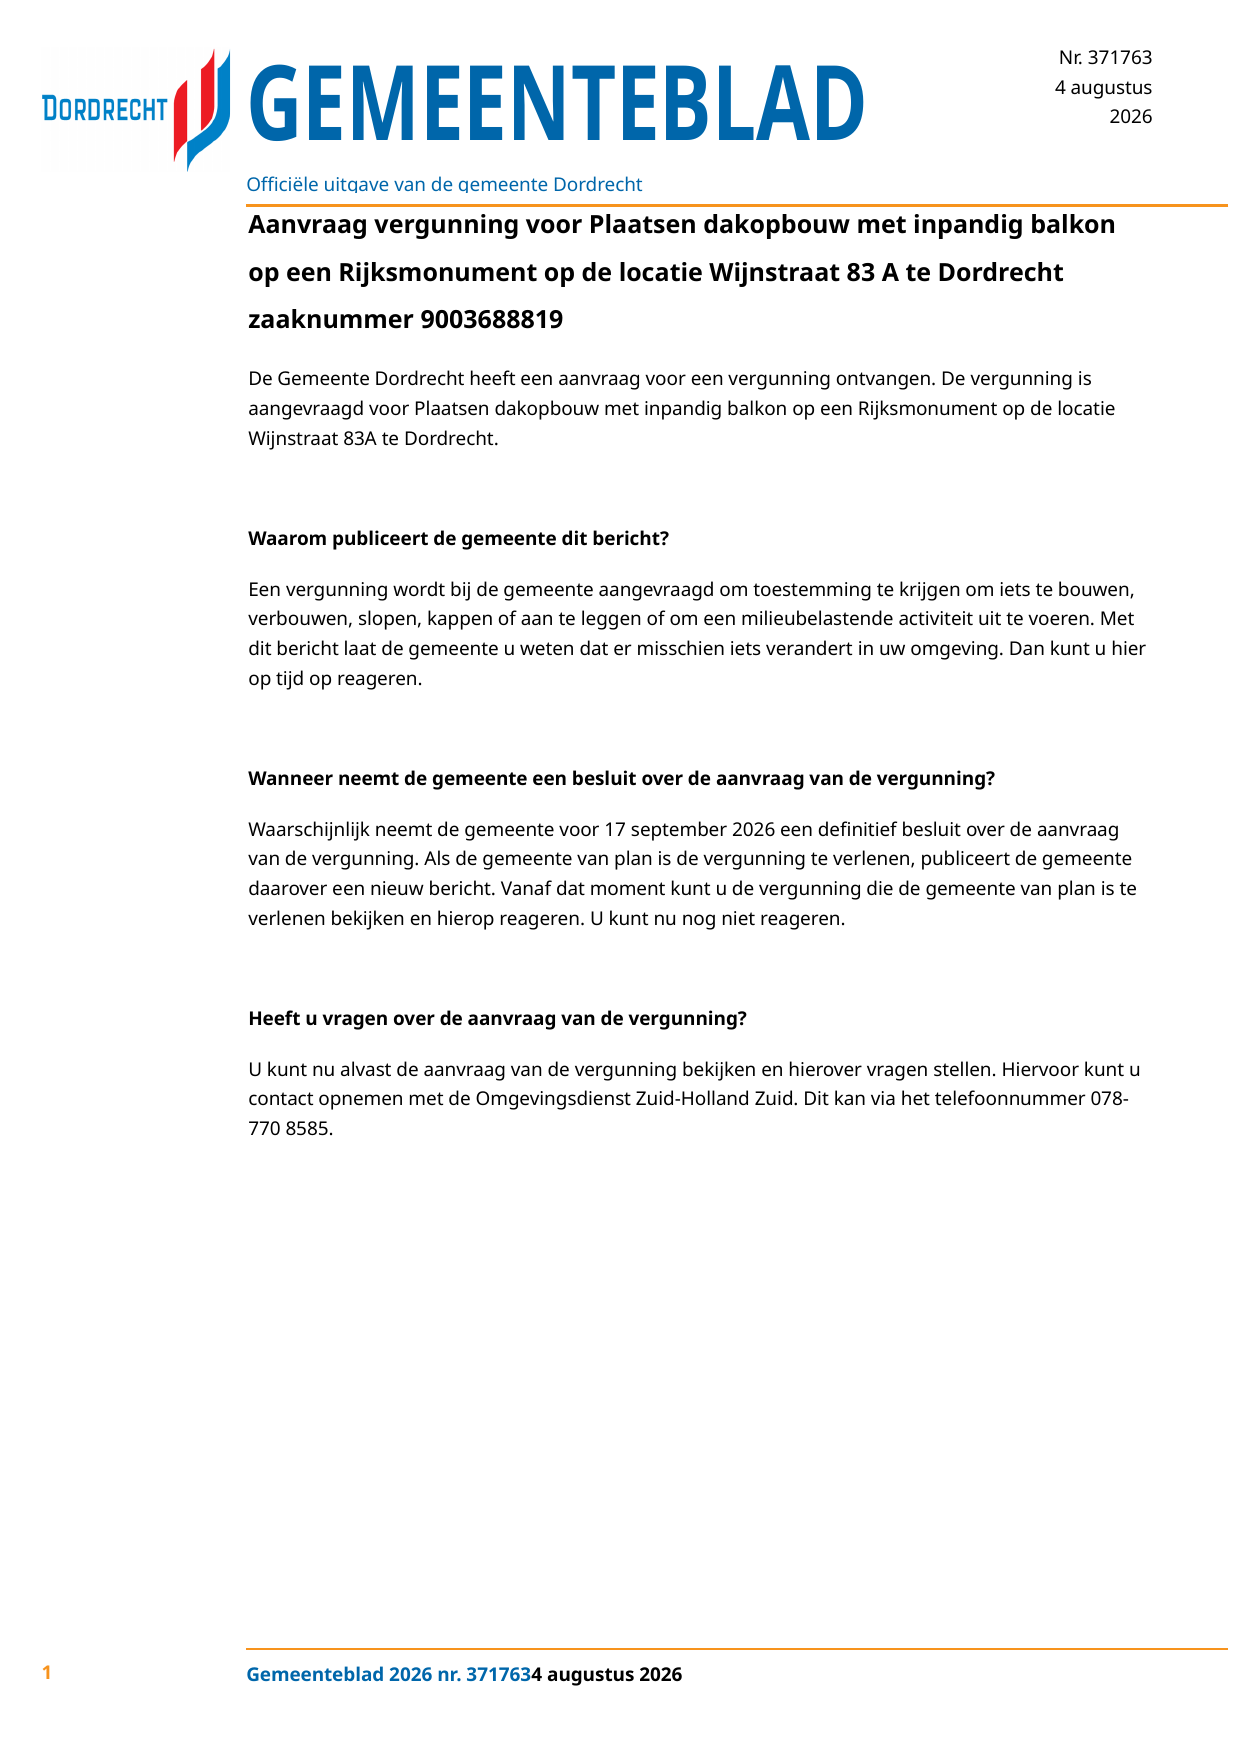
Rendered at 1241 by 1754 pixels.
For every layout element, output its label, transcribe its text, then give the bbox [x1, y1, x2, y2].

text Een vergunning wordt bij de gemeente aangevraagd om toestemming te krijgen om iets te bouwen, verbouwen, slopen, kappen of aan te leggen of om een milieubelastende activiteit uit te voeren. Met dit bericht laat de gemeente u weten dat er misschien iets verandert in uw omgeving. Dan kunt u hier op tijd op reageren. [248, 576, 1152, 690]
text Heeft u vragen over de aanvraag van de vergunning? [248, 1006, 1152, 1031]
text De Gemeente Dordrecht heeft een aanvraag voor een vergunning ontvangen. De vergunning is aangevraagd voor Plaatsen dakopbouw met inpandig balkon op een Rijksmonument op de locatie Wijnstraat 83A te Dordrecht. [248, 366, 1152, 450]
text Waarom publiceert de gemeente dit bericht? [248, 526, 1152, 551]
text Aanvraag vergunning voor Plaatsen dakopbouw met inpandig balkon op een Rijksmonument op de locatie Wijnstraat 83 A te Dordrecht zaaknummer 9003688819 [248, 207, 1152, 336]
text Wanneer neemt de gemeente een besluit over de aanvraag van de vergunning? [248, 766, 1152, 791]
text U kunt nu alvast de aanvraag van de vergunning bekijken en hierover vragen stellen. Hiervoor kunt u contact opnemen met de Omgevingsdienst Zuid-Holland Zuid. Dit kan via het telefoonnummer 078-770 8585. [248, 1056, 1152, 1141]
text Waarschijnlijk neemt de gemeente voor 17 september 2026 een definitief besluit over de aanvraag van de vergunning. Als de gemeente van plan is de vergunning te verlenen, publiceert de gemeente daarover een nieuw bericht. Vanaf dat moment kunt u de vergunning die de gemeente van plan is te verlenen bekijken en hierop reageren. U kunt nu nog niet reageren. [248, 816, 1152, 930]
picture [41, 47, 231, 172]
